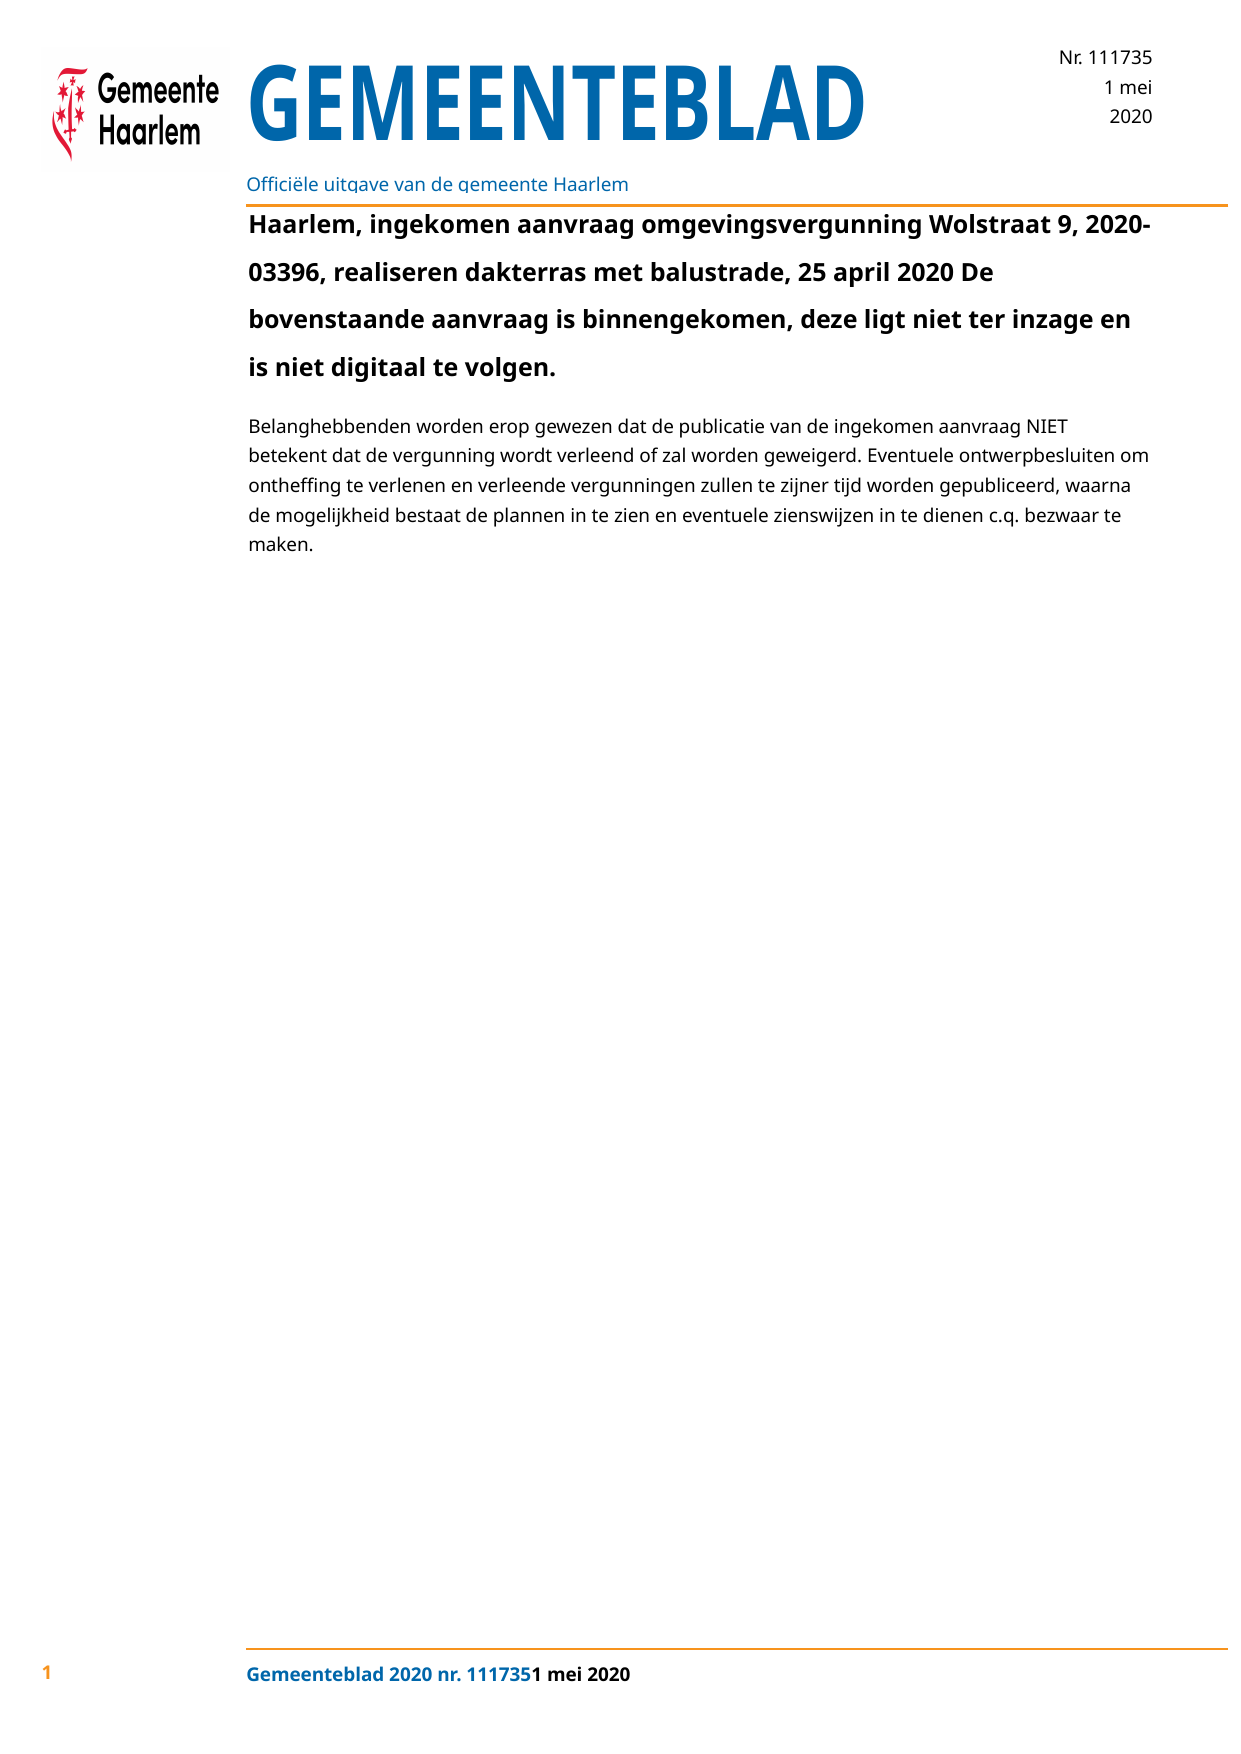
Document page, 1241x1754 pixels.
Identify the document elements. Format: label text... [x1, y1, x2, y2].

text Belanghebbenden worden erop gewezen dat de publicatie van de ingekomen aanvraag NIET betekent dat de vergunning wordt verleend of zal worden geweigerd. Eventuele ontwerpbesluiten om ontheffing te verlenen en verleende vergunningen zullen te zijner tijd worden gepubliceerd, waarna de mogelijkheid bestaat de plannen in te zien en eventuele zienswijzen in te dienen c.q. bezwaar te maken. [248, 413, 1152, 557]
text Haarlem, ingekomen aanvraag omgevingsvergunning Wolstraat 9, 2020-03396, realiseren dakterras met balustrade, 25 april 2020 De bovenstaande aanvraag is binnengekomen, deze ligt niet ter inzage en is niet digitaal te volgen. [248, 207, 1152, 384]
picture [41, 47, 231, 172]
